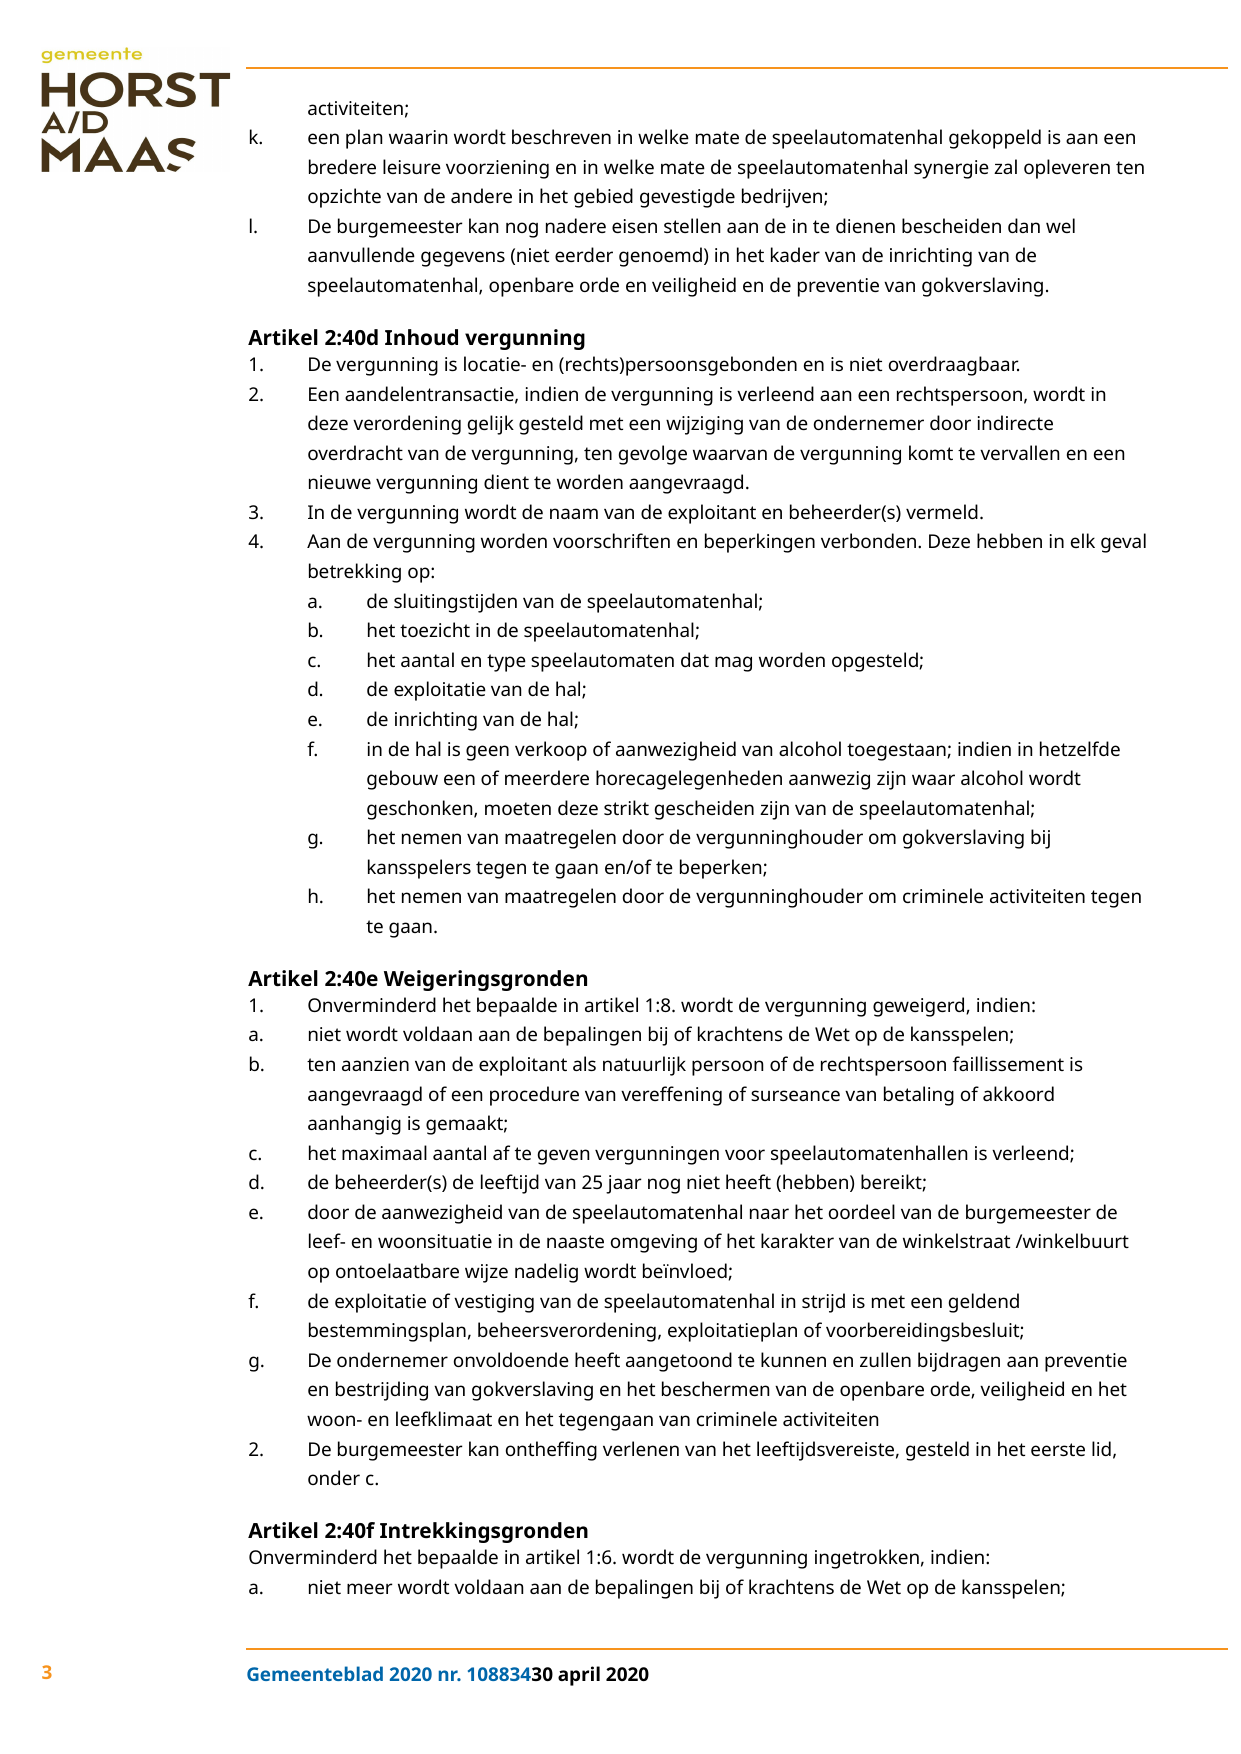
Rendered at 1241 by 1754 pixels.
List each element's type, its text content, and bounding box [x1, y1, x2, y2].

list De burgemeester kan nog nadere eisen stellen aan de in te dienen bescheiden dan wel aanvullende gegevens (niet eerder genoemd) in het kader van de inrichting van de speelautomatenhal, openbare orde en veiligheid en de preventie van gokverslaving. [248, 213, 1152, 298]
text Artikel 2:40f Intrekkingsgronden [248, 1516, 1152, 1544]
list Onverminderd het bepaalde in artikel 1:8. wordt de vergunning geweigerd, indien: [248, 992, 1152, 1018]
list In de vergunning wordt de naam van de exploitant en beheerder(s) vermeld. [248, 499, 1152, 525]
list Een aandelentransactie, indien de vergunning is verleend aan een rechtspersoon, wordt in deze verordening gelijk gesteld met een wijziging van de ondernemer door indirecte overdracht van de vergunning, ten gevolge waarvan de vergunning komt te vervallen en een nieuwe vergunning dient te worden aangevraagd. [248, 381, 1152, 495]
list De burgemeester kan ontheffing verlenen van het leeftijdsvereiste, gesteld in het eerste lid, onder c. [248, 1436, 1152, 1491]
text Artikel 2:40d Inhoud vergunning [248, 323, 1152, 351]
list De vergunning is locatie- en (rechts)persoonsgebonden en is niet overdraagbaar. [248, 351, 1152, 377]
list het toezicht in de speelautomatenhal; [307, 617, 1152, 643]
list het aantal en type speelautomaten dat mag worden opgesteld; [307, 647, 1152, 673]
list niet wordt voldaan aan de bepalingen bij of krachtens de Wet op de kansspelen; [248, 1022, 1152, 1047]
list Aan de vergunning worden voorschriften en beperkingen verbonden. Deze hebben in elk geval betrekking op: [248, 529, 1152, 584]
list de exploitatie of vestiging van de speelautomatenhal in strijd is met een geldend bestemmingsplan, beheersverordening, exploitatieplan of voorbereidingsbesluit; [248, 1288, 1152, 1343]
list een plan waarin wordt beschreven in welke mate de speelautomatenhal gekoppeld is aan een bredere leisure voorziening en in welke mate de speelautomatenhal synergie zal opleveren ten opzichte van de andere in het gebied gevestigde bedrijven; [248, 124, 1152, 209]
list het maximaal aantal af te geven vergunningen voor speelautomatenhallen is verleend; [248, 1140, 1152, 1166]
list de inrichting van de hal; [307, 706, 1152, 732]
list activiteiten; [248, 95, 1152, 121]
text Artikel 2:40e Weigeringsgronden [248, 964, 1152, 992]
list de exploitatie van de hal; [307, 677, 1152, 702]
list de beheerder(s) de leeftijd van 25 jaar nog niet heeft (hebben) bereikt; [248, 1169, 1152, 1195]
list door de aanwezigheid van de speelautomatenhal naar het oordeel van de burgemeester de leef- en woonsituatie in de naaste omgeving of het karakter van de winkelstraat /winkelbuurt op ontoelaatbare wijze nadelig wordt beïnvloed; [248, 1199, 1152, 1284]
text Onverminderd het bepaalde in artikel 1:6. wordt de vergunning ingetrokken, indien: [248, 1544, 1152, 1570]
list het nemen van maatregelen door de vergunninghouder om criminele activiteiten tegen te gaan. [307, 884, 1152, 939]
picture [41, 47, 231, 172]
list het nemen van maatregelen door de vergunninghouder om gokverslaving bij kansspelers tegen te gaan en/of te beperken; [307, 824, 1152, 880]
list ten aanzien van de exploitant als natuurlijk persoon of de rechtspersoon faillissement is aangevraagd of een procedure van vereffening of surseance van betaling of akkoord aanhangig is gemaakt; [248, 1051, 1152, 1136]
list De ondernemer onvoldoende heeft aangetoond te kunnen en zullen bijdragen aan preventie en bestrijding van gokverslaving en het beschermen van de openbare orde, veiligheid en het woon- en leefklimaat en het tegengaan van criminele activiteiten [248, 1347, 1152, 1432]
list in de hal is geen verkoop of aanwezigheid van alcohol toegestaan; indien in hetzelfde gebouw een of meerdere horecagelegenheden aanwezig zijn waar alcohol wordt geschonken, moeten deze strikt gescheiden zijn van de speelautomatenhal; [307, 736, 1152, 821]
list de sluitingstijden van de speelautomatenhal; [307, 588, 1152, 613]
list niet meer wordt voldaan aan de bepalingen bij of krachtens de Wet op de kansspelen; [248, 1574, 1152, 1599]
